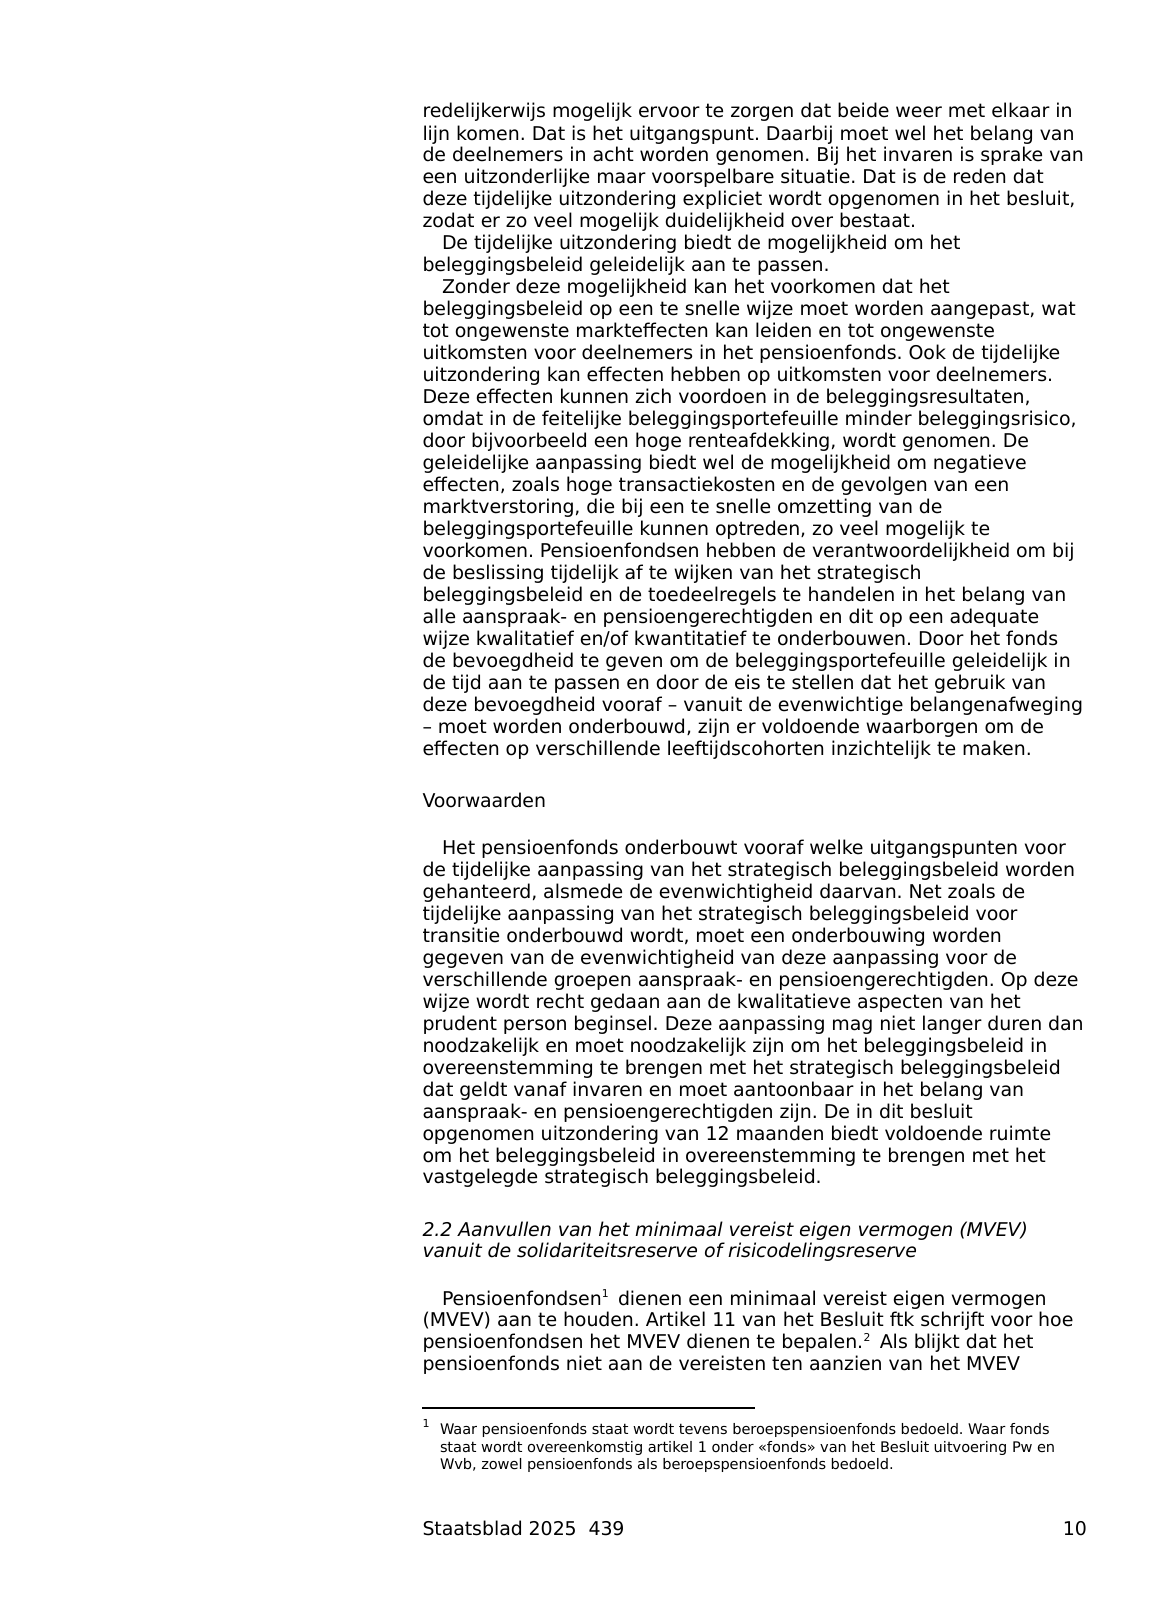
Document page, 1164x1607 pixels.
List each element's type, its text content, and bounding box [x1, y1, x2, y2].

text Waar pensioenfonds staat wordt tevens beroepspensioenfonds bedoeld. Waar fonds staat wordt overeenkomstig artikel 1 onder «fonds» van het Besluit uitvoering Pw en Wvb, zowel pensioenfonds als beroepspensioenfonds bedoeld. [422, 1417, 1087, 1473]
text De tijdelijke uitzondering biedt de mogelijkheid om het beleggingsbeleid geleidelijk aan te passen. [422, 232, 1087, 276]
text Het pensioenfonds onderbouwt vooraf welke uitgangspunten voor de tijdelijke aanpassing van het strategisch beleggingsbeleid worden gehanteerd, alsmede de evenwichtigheid daarvan. Net zoals de tijdelijke aanpassing van het strategisch beleggingsbeleid voor transitie onderbouwd wordt, moet een onderbouwing worden gegeven van de evenwichtigheid van deze aanpassing voor de verschillende groepen aanspraak- en pensioengerechtigden. Op deze wijze wordt recht gedaan aan de kwalitatieve aspecten van het prudent person beginsel. Deze aanpassing mag niet langer duren dan noodzakelijk en moet noodzakelijk zijn om het beleggingsbeleid in overeenstemming te brengen met het strategisch beleggingsbeleid dat geldt vanaf invaren en moet aantoonbaar in het belang van aanspraak- en pensioengerechtigden zijn. De in dit besluit opgenomen uitzondering van 12 maanden biedt voldoende ruimte om het beleggingsbeleid in overeenstemming te brengen met het vastgelegde strategisch beleggingsbeleid. [422, 837, 1087, 1188]
text Zonder deze mogelijkheid kan het voorkomen dat het beleggingsbeleid op een te snelle wijze moet worden aangepast, wat tot ongewenste markteffecten kan leiden en tot ongewenste uitkomsten voor deelnemers in het pensioenfonds. Ook de tijdelijke uitzondering kan effecten hebben op uitkomsten voor deelnemers. Deze effecten kunnen zich voordoen in de beleggingsresultaten, omdat in de feitelijke beleggingsportefeuille minder beleggingsrisico, door bijvoorbeeld een hoge renteafdekking, wordt genomen. De geleidelijke aanpassing biedt wel de mogelijkheid om negatieve effecten, zoals hoge transactiekosten en de gevolgen van een marktverstoring, die bij een te snelle omzetting van de beleggingsportefeuille kunnen optreden, zo veel mogelijk te voorkomen. Pensioenfondsen hebben de verantwoordelijkheid om bij de beslissing tijdelijk af te wijken van het strategisch beleggingsbeleid en de toedeelregels te handelen in het belang van alle aanspraak- en pensioengerechtigden en dit op een adequate wijze kwalitatief en/of kwantitatief te onderbouwen. Door het fonds de bevoegdheid te geven om de beleggingsportefeuille geleidelijk in de tijd aan te passen en door de eis te stellen dat het gebruik van deze bevoegdheid vooraf – vanuit de evenwichtige belangenafweging – moet worden onderbouwd, zijn er voldoende waarborgen om de effecten op verschillende leeftijdscohorten inzichtelijk te maken. [422, 276, 1087, 760]
subtitle 2.2 Aanvullen van het minimaal vereist eigen vermogen (MVEV) vanuit de solidariteitsreserve of risicodelingsreserve [422, 1218, 1087, 1262]
subtitle Voorwaarden [422, 790, 1087, 812]
text Pensioenfondsen dienen een minimaal vereist eigen vermogen (MVEV) aan te houden. Artikel 11 van het Besluit ftk schrijft voor hoe pensioenfondsen het MVEV dienen te bepalen. Als blijkt dat het pensioenfonds niet aan de vereisten ten aanzien van het MVEV [422, 1287, 1087, 1375]
text redelijkerwijs mogelijk ervoor te zorgen dat beide weer met elkaar in lijn komen. Dat is het uitgangspunt. Daarbij moet wel het belang van de deelnemers in acht worden genomen. Bij het invaren is sprake van een uitzonderlijke maar voorspelbare situatie. Dat is de reden dat deze tijdelijke uitzondering expliciet wordt opgenomen in het besluit, zodat er zo veel mogelijk duidelijkheid over bestaat. [422, 100, 1087, 232]
